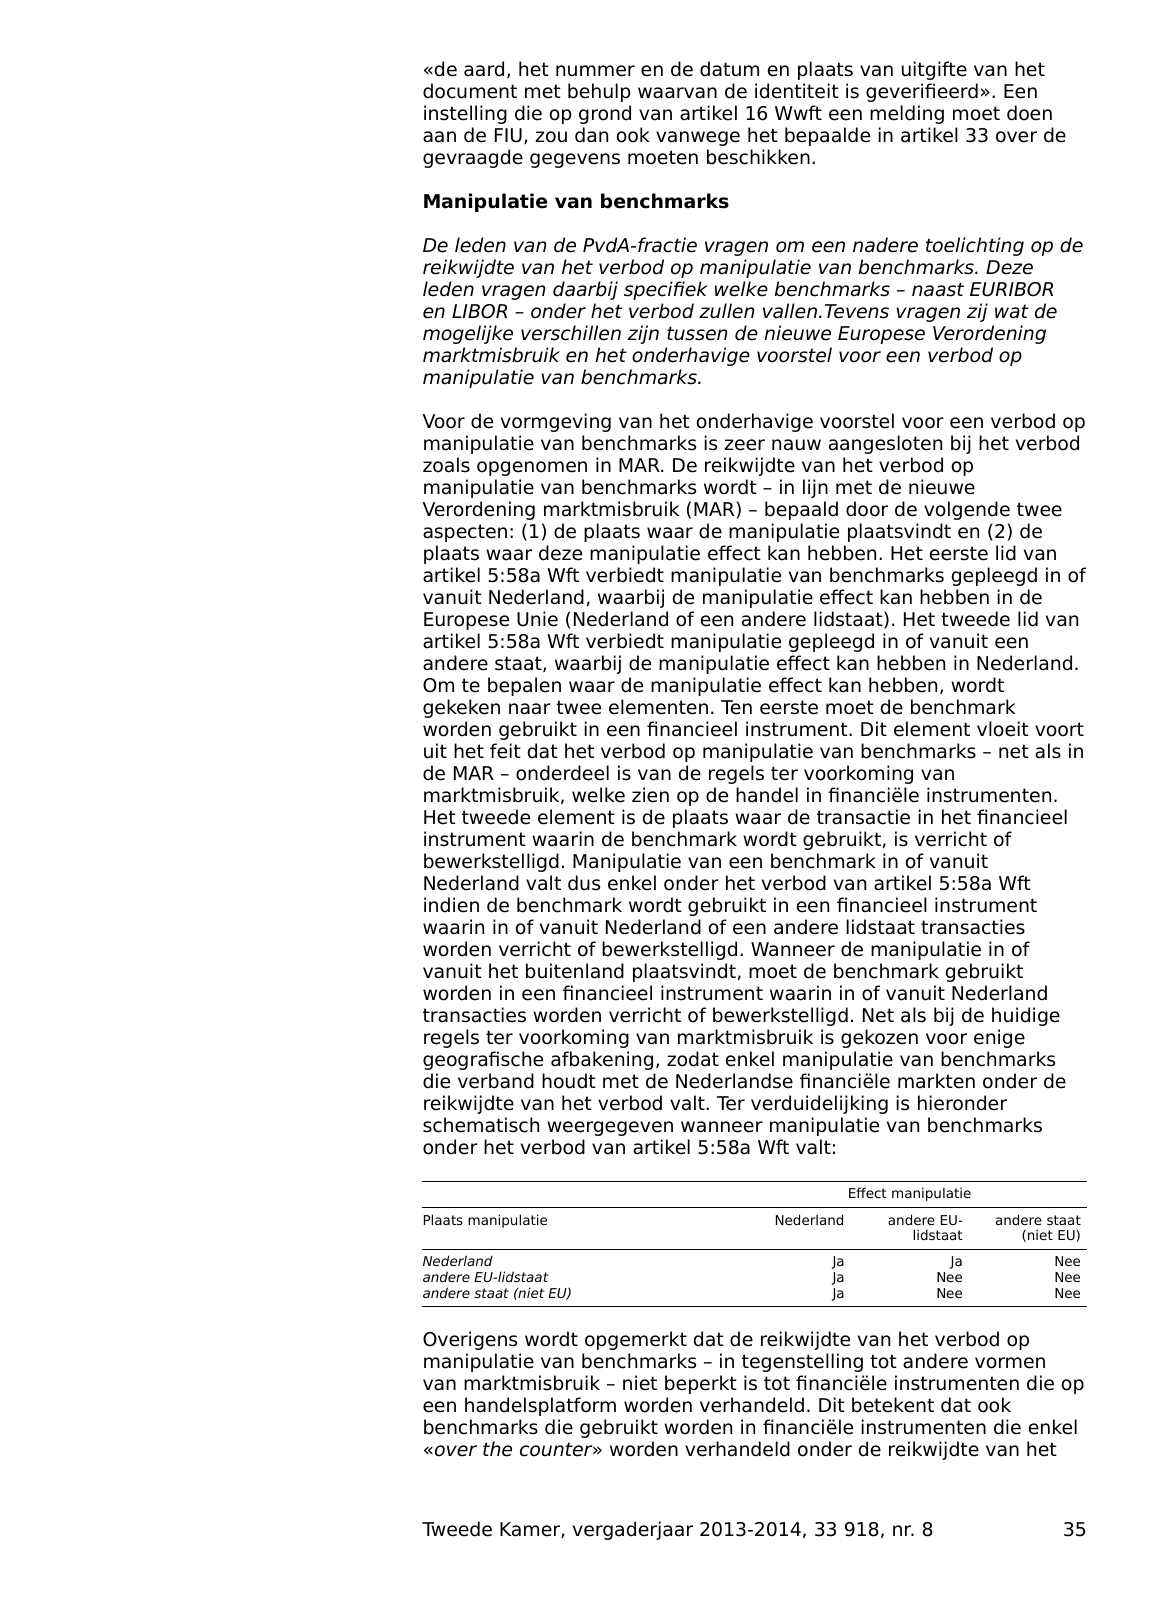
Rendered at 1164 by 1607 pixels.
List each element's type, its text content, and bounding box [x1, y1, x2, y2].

table_cell Ja [732, 1270, 850, 1286]
table_cell andere EU-lidstaat [422, 1270, 732, 1286]
table_cell andere EU-lidstaat [850, 1208, 968, 1248]
table_cell Nee [969, 1270, 1087, 1286]
table_cell Ja [732, 1286, 850, 1306]
text De leden van de PvdA-fractie vragen om een nadere toelichting op de reikwijdte van het verbod op manipulatie van benchmarks. Deze leden vragen daarbij specifiek welke benchmarks – naast EURIBOR en LIBOR – onder het verbod zullen vallen.Tevens vragen zij wat de mogelijke verschillen zijn tussen de nieuwe Europese Verordening marktmisbruik en het onderhavige voorstel voor een verbod op manipulatie van benchmarks. [422, 235, 1087, 389]
table_cell andere staat (niet EU) [422, 1286, 732, 1306]
table_cell Nee [850, 1286, 968, 1306]
text Overigens wordt opgemerkt dat de reikwijdte van het verbod op manipulatie van benchmarks – in tegenstelling tot andere vormen van marktmisbruik – niet beperkt is tot financiële instrumenten die op een handelsplatform worden verhandeld. Dit betekent dat ook benchmarks die gebruikt worden in financiële instrumenten die enkel «over the counter» worden verhandeld onder de reikwijdte van het [422, 1329, 1087, 1461]
text «de aard, het nummer en de datum en plaats van uitgifte van het document met behulp waarvan de identiteit is geverifieerd». Een instelling die op grond van artikel 16 Wwft een melding moet doen aan de FIU, zou dan ook vanwege het bepaalde in artikel 33 over de gevraagde gegevens moeten beschikken. [422, 59, 1087, 169]
table_cell Nederland [732, 1208, 850, 1248]
table_cell Ja [850, 1250, 968, 1270]
subtitle Manipulatie van benchmarks [422, 191, 1087, 213]
table_cell Plaats manipulatie [422, 1208, 732, 1248]
table_header [422, 1182, 732, 1207]
text Voor de vormgeving van het onderhavige voorstel voor een verbod op manipulatie van benchmarks is zeer nauw aangesloten bij het verbod zoals opgenomen in MAR. De reikwijdte van het verbod op manipulatie van benchmarks wordt – in lijn met de nieuwe Verordening marktmisbruik (MAR) – bepaald door de volgende twee aspecten: (1) de plaats waar de manipulatie plaatsvindt en (2) de plaats waar deze manipulatie effect kan hebben. Het eerste lid van artikel 5:58a Wft verbiedt manipulatie van benchmarks gepleegd in of vanuit Nederland, waarbij de manipulatie effect kan hebben in de Europese Unie (Nederland of een andere lidstaat). Het tweede lid van artikel 5:58a Wft verbiedt manipulatie gepleegd in of vanuit een andere staat, waarbij de manipulatie effect kan hebben in Nederland. Om te bepalen waar de manipulatie effect kan hebben, wordt gekeken naar twee elementen. Ten eerste moet de benchmark worden gebruikt in een financieel instrument. Dit element vloeit voort uit het feit dat het verbod op manipulatie van benchmarks – net als in de MAR – onderdeel is van de regels ter voorkoming van marktmisbruik, welke zien op de handel in financiële instrumenten. Het tweede element is de plaats waar de transactie in het financieel instrument waarin de benchmark wordt gebruikt, is verricht of bewerkstelligd. Manipulatie van een benchmark in of vanuit Nederland valt dus enkel onder het verbod van artikel 5:58a Wft indien de benchmark wordt gebruikt in een financieel instrument waarin in of vanuit Nederland of een andere lidstaat transacties worden verricht of bewerkstelligd. Wanneer de manipulatie in of vanuit het buitenland plaatsvindt, moet de benchmark gebruikt worden in een financieel instrument waarin in of vanuit Nederland transacties worden verricht of bewerkstelligd. Net als bij de huidige regels ter voorkoming van marktmisbruik is gekozen voor enige geografische afbakening, zodat enkel manipulatie van benchmarks die verband houdt met de Nederlandse financiële markten onder de reikwijdte van het verbod valt. Ter verduidelijking is hieronder schematisch weergegeven wanneer manipulatie van benchmarks onder het verbod van artikel 5:58a Wft valt: [422, 411, 1087, 1159]
table_header Effect manipulatie [732, 1182, 1087, 1207]
table_cell andere staat (niet EU) [969, 1208, 1087, 1248]
table_cell Nee [969, 1286, 1087, 1306]
table_cell Nee [969, 1250, 1087, 1270]
table_cell Nee [850, 1270, 968, 1286]
table_cell Nederland [422, 1250, 732, 1270]
table_cell Ja [732, 1250, 850, 1270]
